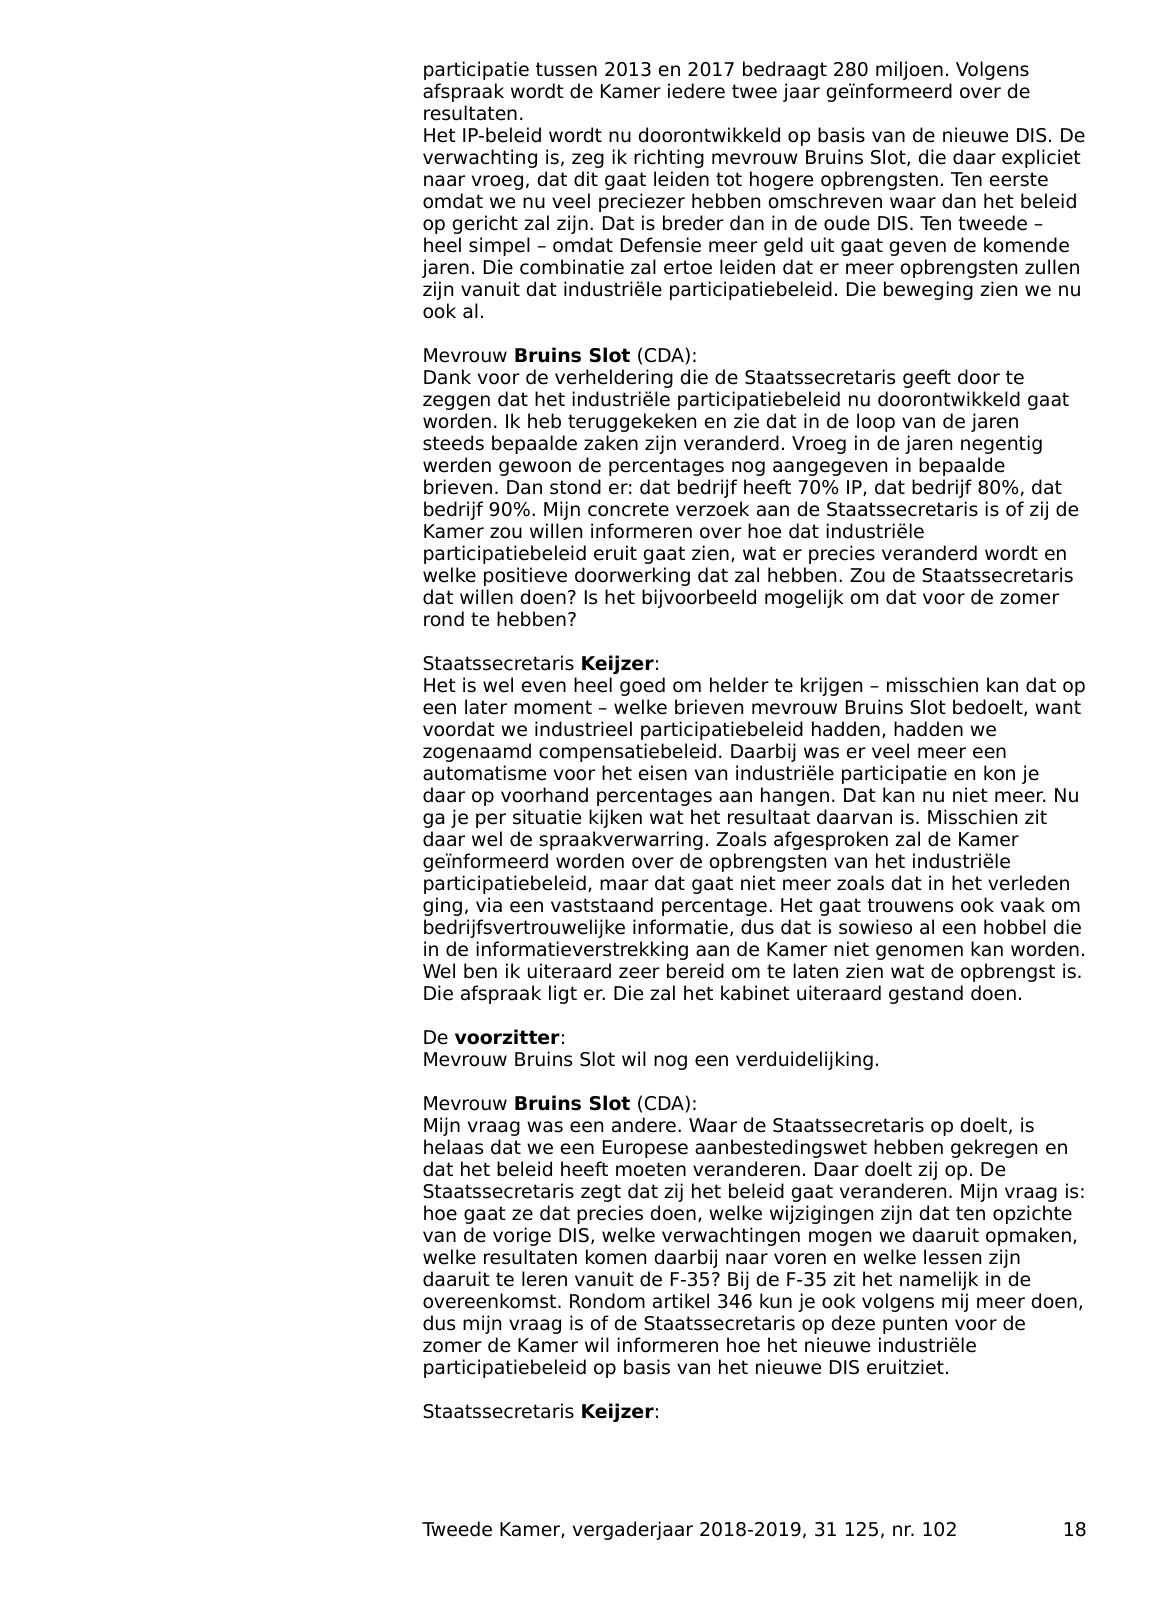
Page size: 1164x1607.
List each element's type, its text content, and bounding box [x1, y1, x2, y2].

text Mevrouw Bruins Slot wil nog een verduidelijking. [422, 1049, 1087, 1071]
text Dank voor de verheldering die de Staatssecretaris geeft door te zeggen dat het industriële participatiebeleid nu doorontwikkeld gaat worden. Ik heb teruggekeken en zie dat in de loop van de jaren steeds bepaalde zaken zijn veranderd. Vroeg in de jaren negentig werden gewoon de percentages nog aangegeven in bepaalde brieven. Dan stond er: dat bedrijf heeft 70% IP, dat bedrijf 80%, dat bedrijf 90%. Mijn concrete verzoek aan de Staatssecretaris is of zij de Kamer zou willen informeren over hoe dat industriële participatiebeleid eruit gaat zien, wat er precies veranderd wordt en welke positieve doorwerking dat zal hebben. Zou de Staatssecretaris dat willen doen? Is het bijvoorbeeld mogelijk om dat voor de zomer rond te hebben? [422, 367, 1087, 631]
text Staatssecretaris Keijzer: [422, 1401, 1087, 1423]
text Staatssecretaris Keijzer: [422, 653, 1087, 675]
text Mijn vraag was een andere. Waar de Staatssecretaris op doelt, is helaas dat we een Europese aanbestedingswet hebben gekregen en dat het beleid heeft moeten veranderen. Daar doelt zij op. De Staatssecretaris zegt dat zij het beleid gaat veranderen. Mijn vraag is: hoe gaat ze dat precies doen, welke wijzigingen zijn dat ten opzichte van de vorige DIS, welke verwachtingen mogen we daaruit opmaken, welke resultaten komen daarbij naar voren en welke lessen zijn daaruit te leren vanuit de F-35? Bij de F-35 zit het namelijk in de overeenkomst. Rondom artikel 346 kun je ook volgens mij meer doen, dus mijn vraag is of de Staatssecretaris op deze punten voor de zomer de Kamer wil informeren hoe het nieuwe industriële participatiebeleid op basis van het nieuwe DIS eruitziet. [422, 1115, 1087, 1379]
text Het is wel even heel goed om helder te krijgen – misschien kan dat op een later moment – welke brieven mevrouw Bruins Slot bedoelt, want voordat we industrieel participatiebeleid hadden, hadden we zogenaamd compensatiebeleid. Daarbij was er veel meer een automatisme voor het eisen van industriële participatie en kon je daar op voorhand percentages aan hangen. Dat kan nu niet meer. Nu ga je per situatie kijken wat het resultaat daarvan is. Misschien zit daar wel de spraakverwarring. Zoals afgesproken zal de Kamer geïnformeerd worden over de opbrengsten van het industriële participatiebeleid, maar dat gaat niet meer zoals dat in het verleden ging, via een vaststaand percentage. Het gaat trouwens ook vaak om bedrijfsvertrouwelijke informatie, dus dat is sowieso al een hobbel die in de informatieverstrekking aan de Kamer niet genomen kan worden. Wel ben ik uiteraard zeer bereid om te laten zien wat de opbrengst is. Die afspraak ligt er. Die zal het kabinet uiteraard gestand doen. [422, 675, 1087, 1004]
text participatie tussen 2013 en 2017 bedraagt 280 miljoen. Volgens afspraak wordt de Kamer iedere twee jaar geïnformeerd over de resultaten. [422, 59, 1087, 125]
text De voorzitter: [422, 1027, 1087, 1049]
text Mevrouw Bruins Slot (CDA): [422, 345, 1087, 367]
text Het IP-beleid wordt nu doorontwikkeld op basis van de nieuwe DIS. De verwachting is, zeg ik richting mevrouw Bruins Slot, die daar expliciet naar vroeg, dat dit gaat leiden tot hogere opbrengsten. Ten eerste omdat we nu veel preciezer hebben omschreven waar dan het beleid op gericht zal zijn. Dat is breder dan in de oude DIS. Ten tweede – heel simpel – omdat Defensie meer geld uit gaat geven de komende jaren. Die combinatie zal ertoe leiden dat er meer opbrengsten zullen zijn vanuit dat industriële participatiebeleid. Die beweging zien we nu ook al. [422, 125, 1087, 323]
text Mevrouw Bruins Slot (CDA): [422, 1093, 1087, 1115]
